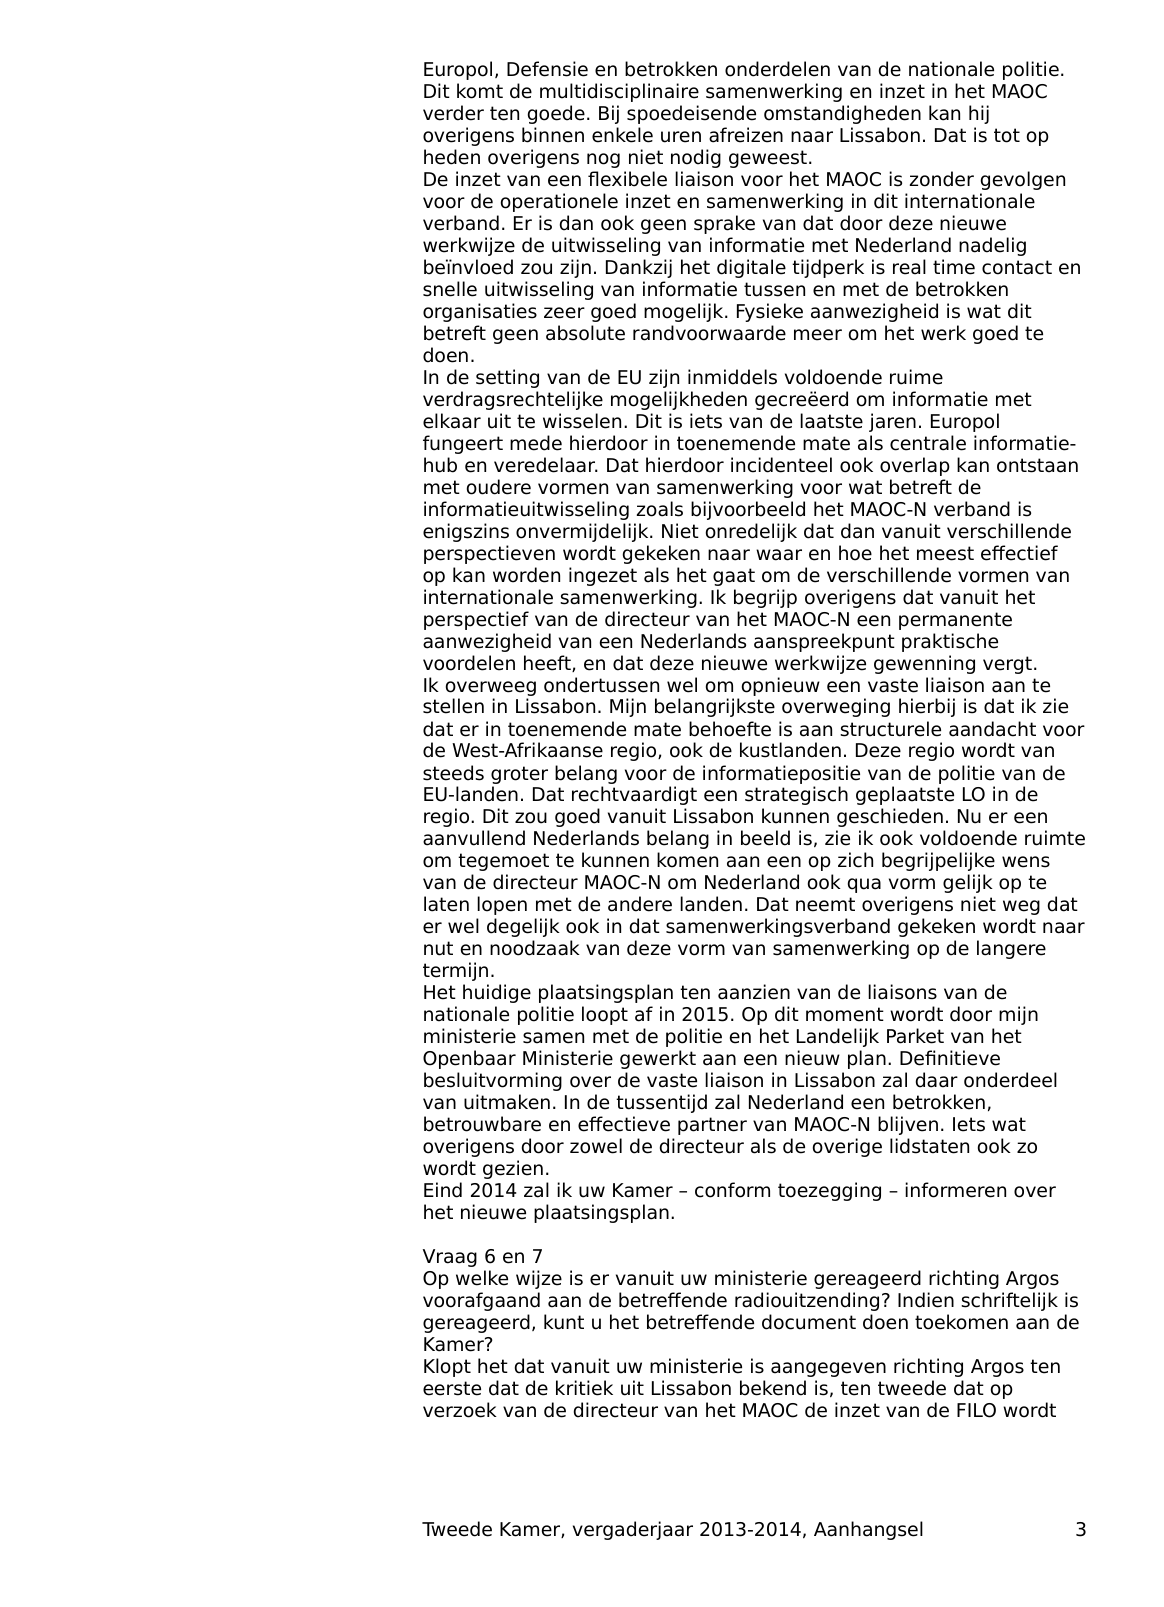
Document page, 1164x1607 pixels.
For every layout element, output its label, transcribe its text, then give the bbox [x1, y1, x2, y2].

text Het huidige plaatsingsplan ten aanzien van de liaisons van de nationale politie loopt af in 2015. Op dit moment wordt door mijn ministerie samen met de politie en het Landelijk Parket van het Openbaar Ministerie gewerkt aan een nieuw plan. Definitieve besluitvorming over de vaste liaison in Lissabon zal daar onderdeel van uitmaken. In de tussentijd zal Nederland een betrokken, betrouwbare en effectieve partner van MAOC-N blijven. Iets wat overigens door zowel de directeur als de overige lidstaten ook zo wordt gezien. [422, 982, 1087, 1180]
text Op welke wijze is er vanuit uw ministerie gereageerd richting Argos voorafgaand aan de betreffende radiouitzending? Indien schriftelijk is gereageerd, kunt u het betreffende document doen toekomen aan de Kamer? [422, 1268, 1087, 1356]
text Klopt het dat vanuit uw ministerie is aangegeven richting Argos ten eerste dat de kritiek uit Lissabon bekend is, ten tweede dat op verzoek van de directeur van het MAOC de inzet van de FILO wordt [422, 1356, 1087, 1422]
text Vraag 6 en 7 [422, 1246, 1087, 1268]
text Eind 2014 zal ik uw Kamer – conform toezegging – informeren over het nieuwe plaatsingsplan. [422, 1180, 1087, 1224]
text In de setting van de EU zijn inmiddels voldoende ruime verdragsrechtelijke mogelijkheden gecreëerd om informatie met elkaar uit te wisselen. Dit is iets van de laatste jaren. Europol fungeert mede hierdoor in toenemende mate als centrale informatie-hub en veredelaar. Dat hierdoor incidenteel ook overlap kan ontstaan met oudere vormen van samenwerking voor wat betreft de informatieuitwisseling zoals bijvoorbeeld het MAOC-N verband is enigszins onvermijdelijk. Niet onredelijk dat dan vanuit verschillende perspectieven wordt gekeken naar waar en hoe het meest effectief op kan worden ingezet als het gaat om de verschillende vormen van internationale samenwerking. Ik begrijp overigens dat vanuit het perspectief van de directeur van het MAOC-N een permanente aanwezigheid van een Nederlands aanspreekpunt praktische voordelen heeft, en dat deze nieuwe werkwijze gewenning vergt. [422, 367, 1087, 674]
text De inzet van een flexibele liaison voor het MAOC is zonder gevolgen voor de operationele inzet en samenwerking in dit internationale verband. Er is dan ook geen sprake van dat door deze nieuwe werkwijze de uitwisseling van informatie met Nederland nadelig beïnvloed zou zijn. Dankzij het digitale tijdperk is real time contact en snelle uitwisseling van informatie tussen en met de betrokken organisaties zeer goed mogelijk. Fysieke aanwezigheid is wat dit betreft geen absolute randvoorwaarde meer om het werk goed te doen. [422, 169, 1087, 367]
text Ik overweeg ondertussen wel om opnieuw een vaste liaison aan te stellen in Lissabon. Mijn belangrijkste overweging hierbij is dat ik zie dat er in toenemende mate behoefte is aan structurele aandacht voor de West-Afrikaanse regio, ook de kustlanden. Deze regio wordt van steeds groter belang voor de informatiepositie van de politie van de EU-landen. Dat rechtvaardigt een strategisch geplaatste LO in de regio. Dit zou goed vanuit Lissabon kunnen geschieden. Nu er een aanvullend Nederlands belang in beeld is, zie ik ook voldoende ruimte om tegemoet te kunnen komen aan een op zich begrijpelijke wens van de directeur MAOC-N om Nederland ook qua vorm gelijk op te laten lopen met de andere landen. Dat neemt overigens niet weg dat er wel degelijk ook in dat samenwerkingsverband gekeken wordt naar nut en noodzaak van deze vorm van samenwerking op de langere termijn. [422, 674, 1087, 982]
text Europol, Defensie en betrokken onderdelen van de nationale politie. Dit komt de multidisciplinaire samenwerking en inzet in het MAOC verder ten goede. Bij spoedeisende omstandigheden kan hij overigens binnen enkele uren afreizen naar Lissabon. Dat is tot op heden overigens nog niet nodig geweest. [422, 59, 1087, 169]
